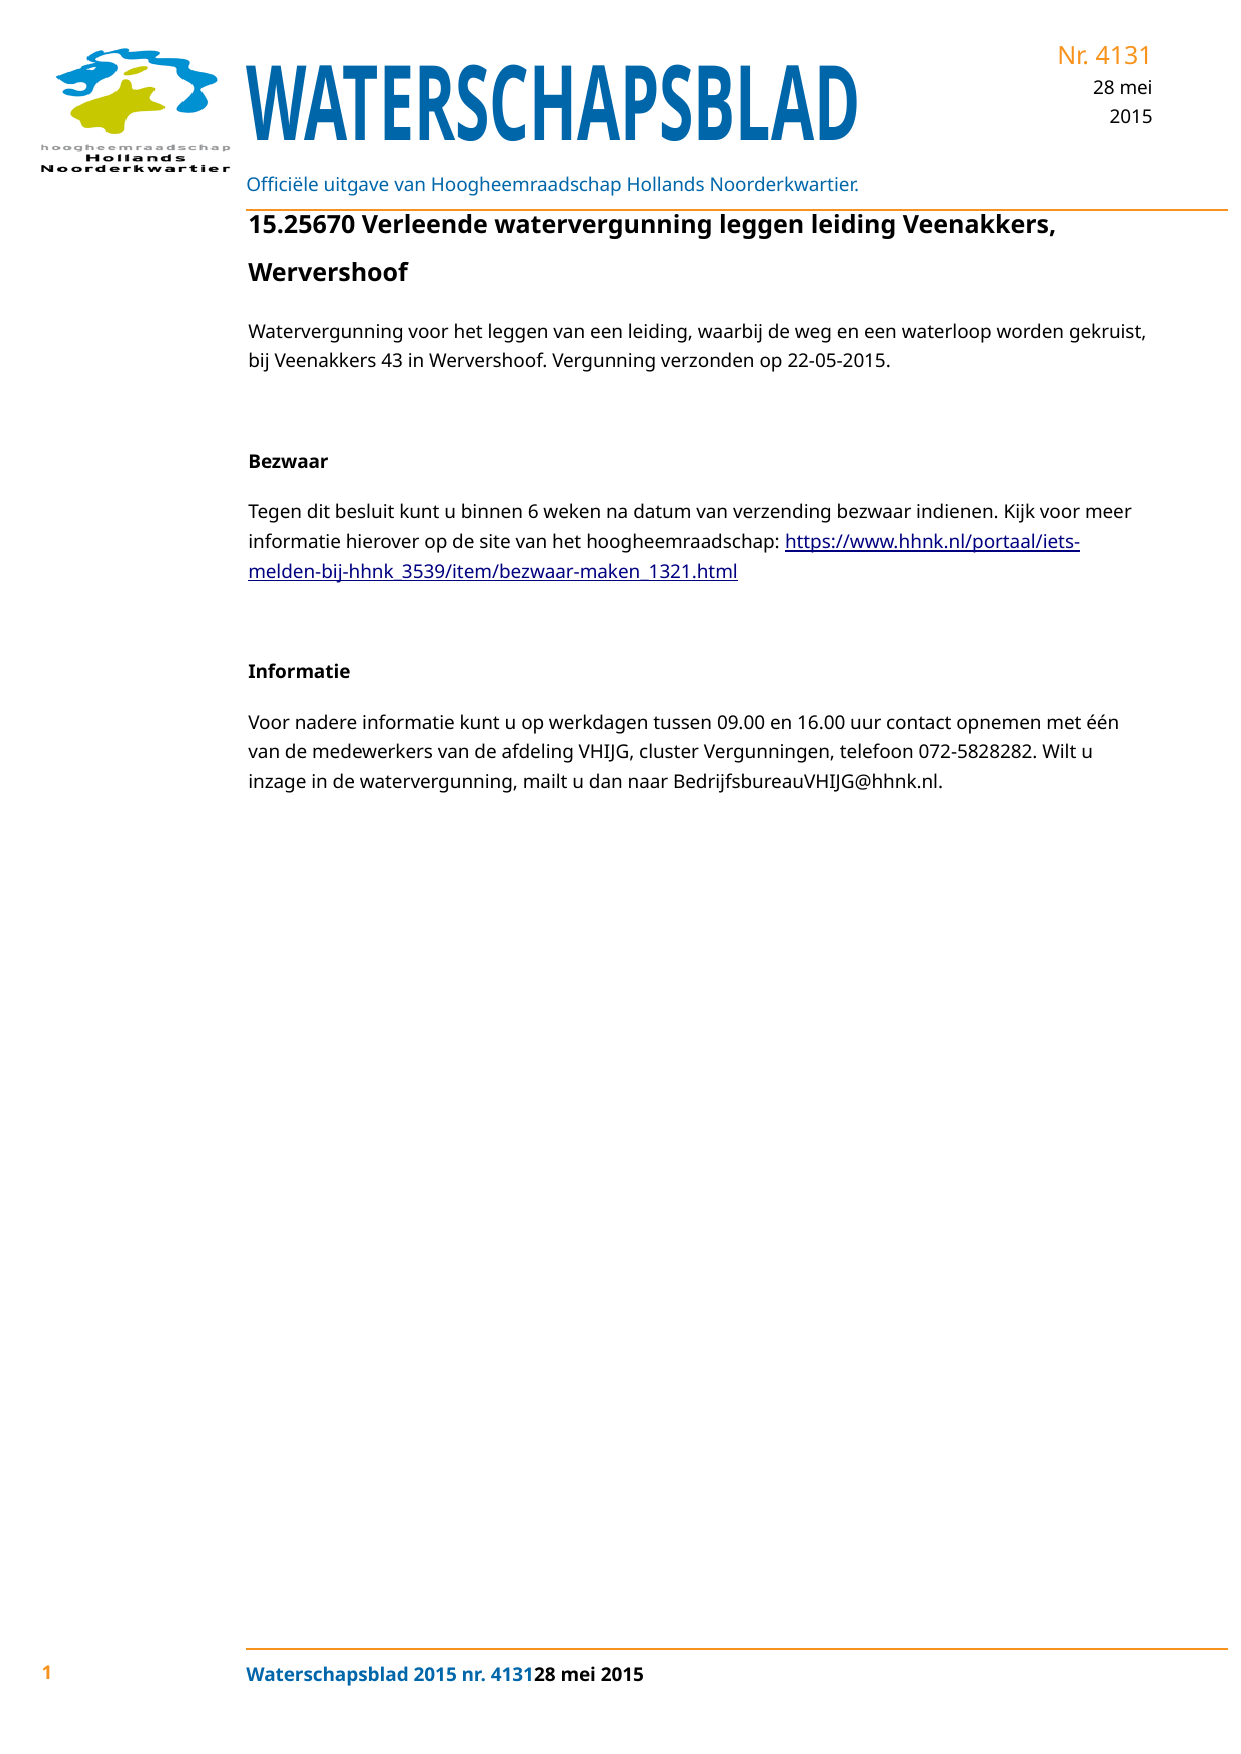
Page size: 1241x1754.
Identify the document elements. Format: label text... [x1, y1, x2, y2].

picture [41, 47, 231, 172]
text Voor nadere informatie kunt u op werkdagen tussen 09.00 en 16.00 uur contact opnemen met één van de medewerkers van de afdeling VHIJG, cluster Vergunningen, telefoon 072-5828282. Wilt u inzage in de watervergunning, mailt u dan naar BedrijfsbureauVHIJG@hhnk.nl. [248, 709, 1152, 794]
text Informatie [248, 659, 1152, 684]
text 15.25670 Verleende watervergunning leggen leiding Veenakkers, Wervershoof [248, 211, 1152, 288]
text Bezwaar [248, 448, 1152, 474]
text Watervergunning voor het leggen van een leiding, waarbij de weg en een waterloop worden gekruist, bij Veenakkers 43 in Wervershoof. Vergunning verzonden op 22-05-2015. [248, 318, 1152, 373]
text Tegen dit besluit kunt u binnen 6 weken na datum van verzending bezwaar indienen. Kijk voor meer informatie hierover op de site van het hoogheemraadschap: https://www.hhnk.nl/portaal/iets-melden-bij-hhnk_3539/item/bezwaar-maken_1321.html [248, 499, 1152, 584]
